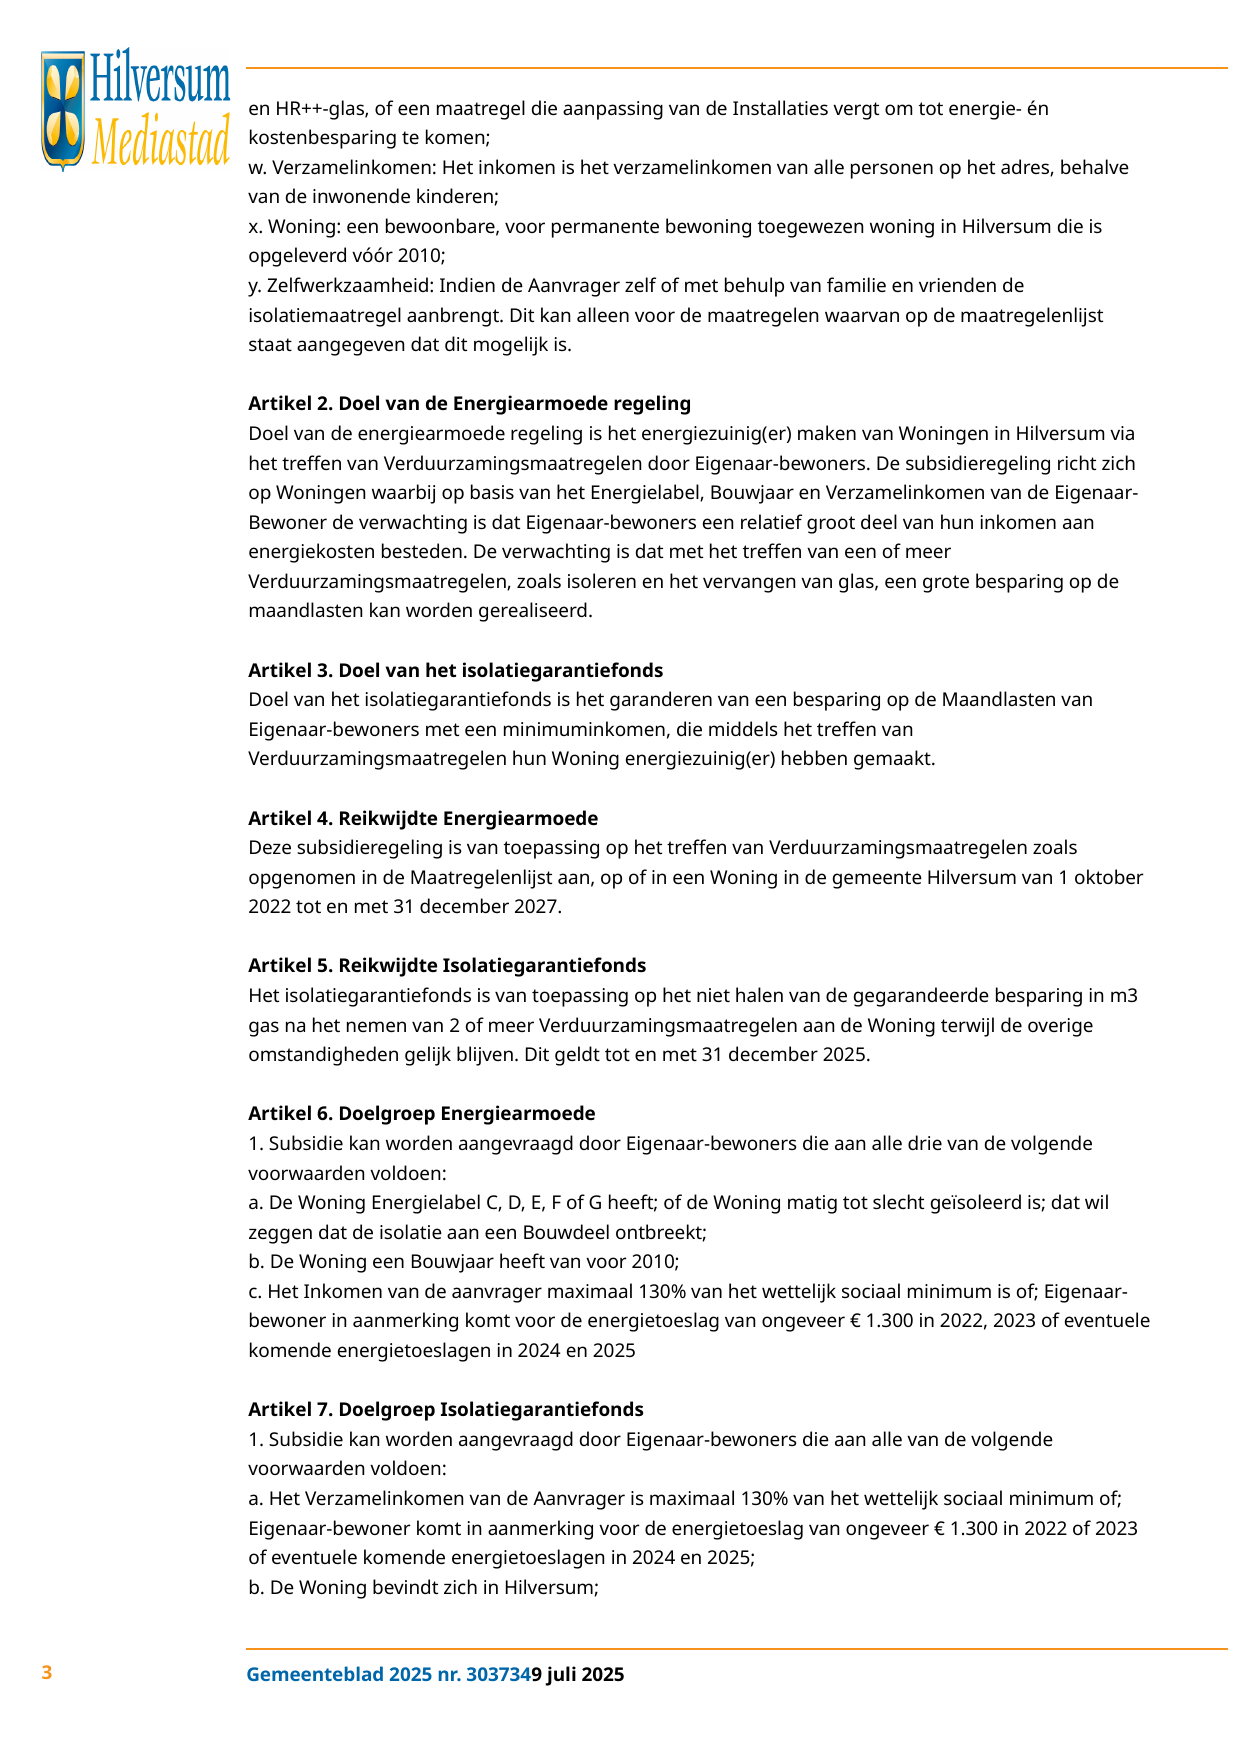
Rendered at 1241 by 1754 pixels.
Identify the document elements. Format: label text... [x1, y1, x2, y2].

text Artikel 6. Doelgroep Energiearmoede [248, 1101, 1152, 1126]
text y. Zelfwerkzaamheid: Indien de Aanvrager zelf of met behulp van familie en vrienden de isolatiemaatregel aanbrengt. Dit kan alleen voor de maatregelen waarvan op de maatregelenlijst staat aangegeven dat dit mogelijk is. [248, 272, 1152, 357]
text c. Het Inkomen van de aanvrager maximaal 130% van het wettelijk sociaal minimum is of; Eigenaar-bewoner in aanmerking komt voor de energietoeslag van ongeveer € 1.300 in 2022, 2023 of eventuele komende energietoeslagen in 2024 en 2025 [248, 1278, 1152, 1363]
text Deze subsidieregeling is van toepassing op het treffen van Verduurzamingsmaatregelen zoals opgenomen in de Maatregelenlijst aan, op of in een Woning in de gemeente Hilversum van 1 oktober 2022 tot en met 31 december 2027. [248, 834, 1152, 919]
text Artikel 4. Reikwijdte Energiearmoede [248, 805, 1152, 831]
text Artikel 5. Reikwijdte Isolatiegarantiefonds [248, 953, 1152, 978]
text Artikel 3. Doel van het isolatiegarantiefonds [248, 657, 1152, 683]
text b. De Woning bevindt zich in Hilversum; [248, 1574, 1152, 1600]
text 1. Subsidie kan worden aangevraagd door Eigenaar-bewoners die aan alle drie van de volgende voorwaarden voldoen: [248, 1130, 1152, 1186]
text Artikel 7. Doelgroep Isolatiegarantiefonds [248, 1396, 1152, 1422]
text 1. Subsidie kan worden aangevraagd door Eigenaar-bewoners die aan alle van de volgende voorwaarden voldoen: [248, 1426, 1152, 1481]
text a. Het Verzamelinkomen van de Aanvrager is maximaal 130% van het wettelijk sociaal minimum of; Eigenaar-bewoner komt in aanmerking voor de energietoeslag van ongeveer € 1.300 in 2022 of 2023 of eventuele komende energietoeslagen in 2024 en 2025; [248, 1485, 1152, 1570]
text w. Verzamelinkomen: Het inkomen is het verzamelinkomen van alle personen op het adres, behalve van de inwonende kinderen; [248, 154, 1152, 209]
text Doel van het isolatiegarantiefonds is het garanderen van een besparing op de Maandlasten van Eigenaar-bewoners met een minimuminkomen, die middels het treffen van Verduurzamingsmaatregelen hun Woning energiezuinig(er) hebben gemaakt. [248, 686, 1152, 771]
text en HR++-glas, of een maatregel die aanpassing van de Installaties vergt om tot energie- én kostenbesparing te komen; [248, 95, 1152, 150]
text Artikel 2. Doel van de Energiearmoede regeling [248, 391, 1152, 416]
text Doel van de energiearmoede regeling is het energiezuinig(er) maken van Woningen in Hilversum via het treffen van Verduurzamingsmaatregelen door Eigenaar-bewoners. De subsidieregeling richt zich op Woningen waarbij op basis van het Energielabel, Bouwjaar en Verzamelinkomen van de Eigenaar-Bewoner de verwachting is dat Eigenaar-bewoners een relatief groot deel van hun inkomen aan energiekosten besteden. De verwachting is dat met het treffen van een of meer Verduurzamingsmaatregelen, zoals isoleren en het vervangen van glas, een grote besparing op de maandlasten kan worden gerealiseerd. [248, 420, 1152, 623]
text b. De Woning een Bouwjaar heeft van voor 2010; [248, 1248, 1152, 1274]
picture [41, 47, 231, 172]
text x. Woning: een bewoonbare, voor permanente bewoning toegewezen woning in Hilversum die is opgeleverd vóór 2010; [248, 213, 1152, 268]
text Het isolatiegarantiefonds is van toepassing op het niet halen van de gegarandeerde besparing in m3 gas na het nemen van 2 of meer Verduurzamingsmaatregelen aan de Woning terwijl de overige omstandigheden gelijk blijven. Dit geldt tot en met 31 december 2025. [248, 982, 1152, 1067]
text a. De Woning Energielabel C, D, E, F of G heeft; of de Woning matig tot slecht geïsoleerd is; dat wil zeggen dat de isolatie aan een Bouwdeel ontbreekt; [248, 1189, 1152, 1245]
